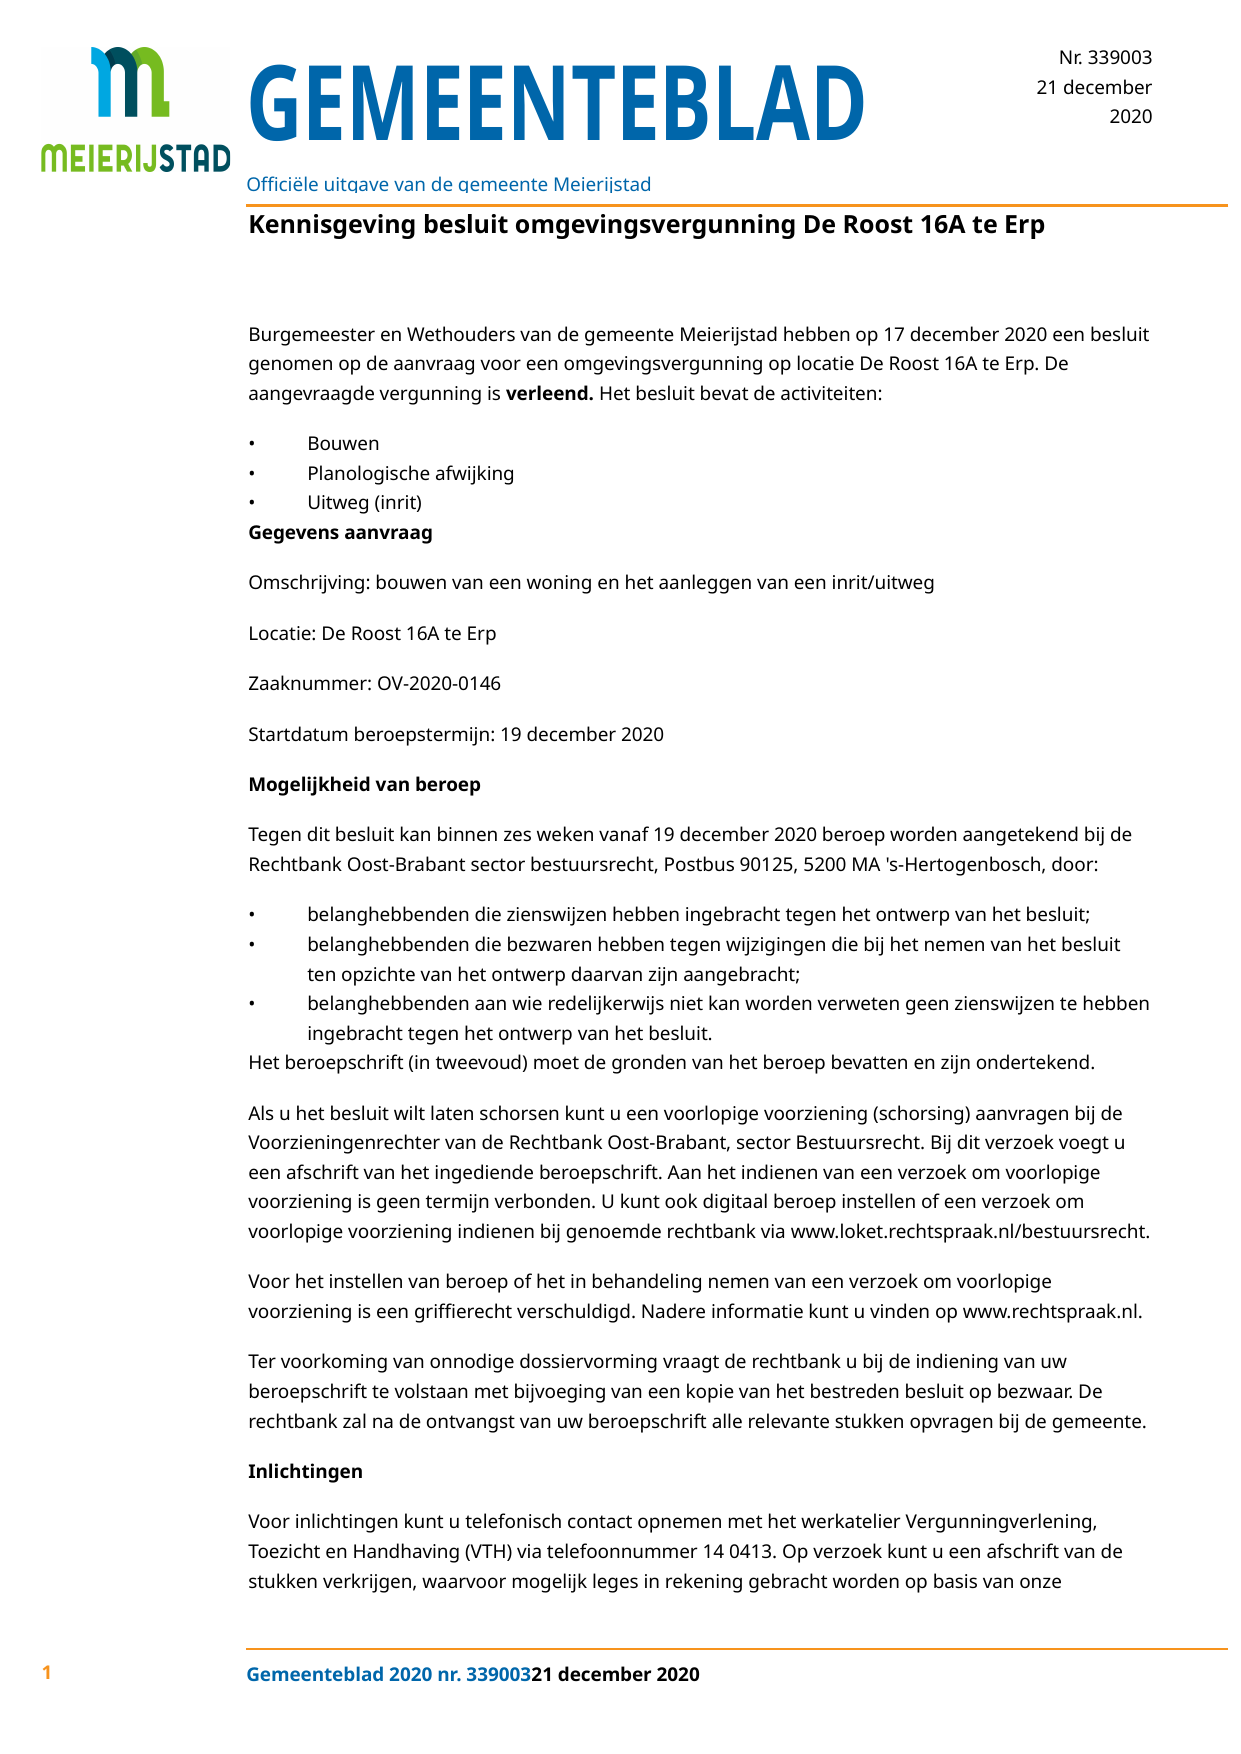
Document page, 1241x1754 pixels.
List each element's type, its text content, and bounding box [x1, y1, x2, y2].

text Locatie: De Roost 16A te Erp [248, 620, 1152, 646]
text Ter voorkoming van onnodige dossiervorming vraagt de rechtbank u bij de indiening van uw beroepschrift te volstaan met bijvoeging van een kopie van het bestreden besluit op bezwaar. De rechtbank zal na de ontvangst van uw beroepschrift alle relevante stukken opvragen bij de gemeente. [248, 1349, 1152, 1433]
text Burgemeester en Wethouders van de gemeente Meierijstad hebben op 17 december 2020 een besluit genomen op de aanvraag voor een omgevingsvergunning op locatie De Roost 16A te Erp. De aangevraagde vergunning is verleend. Het besluit bevat de activiteiten: [248, 321, 1152, 406]
text Als u het besluit wilt laten schorsen kunt u een voorlopige voorziening (schorsing) aanvragen bij de Voorzieningenrechter van de Rechtbank Oost-Brabant, sector Bestuursrecht. Bij dit verzoek voegt u een afschrift van het ingediende beroepschrift. Aan het indienen van een verzoek om voorlopige voorziening is geen termijn verbonden. U kunt ook digitaal beroep instellen of een verzoek om voorlopige voorziening indienen bij genoemde rechtbank via www.loket.rechtspraak.nl/bestuursrecht. [248, 1100, 1152, 1244]
list belanghebbenden aan wie redelijkerwijs niet kan worden verweten geen zienswijzen te hebben ingebracht tegen het ontwerp van het besluit. [248, 990, 1152, 1046]
list Planologische afwijking [248, 460, 1152, 486]
list Bouwen [248, 430, 1152, 456]
text Kennisgeving besluit omgevingsvergunning De Roost 16A te Erp [248, 207, 1152, 241]
text Gegevens aanvraag [248, 519, 1152, 545]
list belanghebbenden die zienswijzen hebben ingebracht tegen het ontwerp van het besluit; [248, 902, 1152, 927]
text Voor het instellen van beroep of het in behandeling nemen van een verzoek om voorlopige voorziening is een griffierecht verschuldigd. Nadere informatie kunt u vinden op www.rechtspraak.nl. [248, 1269, 1152, 1324]
text Tegen dit besluit kan binnen zes weken vanaf 19 december 2020 beroep worden aangetekend bij de Rechtbank Oost-Brabant sector bestuursrecht, Postbus 90125, 5200 MA 's-Hertogenbosch, door: [248, 822, 1152, 877]
picture [41, 47, 231, 172]
list Uitweg (inrit) [248, 489, 1152, 515]
text Inlichtingen [248, 1458, 1152, 1484]
text Mogelijkheid van beroep [248, 771, 1152, 797]
list belanghebbenden die bezwaren hebben tegen wijzigingen die bij het nemen van het besluit ten opzichte van het ontwerp daarvan zijn aangebracht; [248, 931, 1152, 986]
text Voor inlichtingen kunt u telefonisch contact opnemen met het werkatelier Vergunningverlening, Toezicht en Handhaving (VTH) via telefoonnummer 14 0413. Op verzoek kunt u een afschrift van de stukken verkrijgen, waarvoor mogelijk leges in rekening gebracht worden op basis van onze [248, 1509, 1152, 1593]
text Startdatum beroepstermijn: 19 december 2020 [248, 721, 1152, 746]
text Zaaknummer: OV-2020-0146 [248, 670, 1152, 696]
text Het beroepschrift (in tweevoud) moet de gronden van het beroep bevatten en zijn ondertekend. [248, 1049, 1152, 1075]
text Omschrijving: bouwen van een woning en het aanleggen van een inrit/uitweg [248, 569, 1152, 595]
